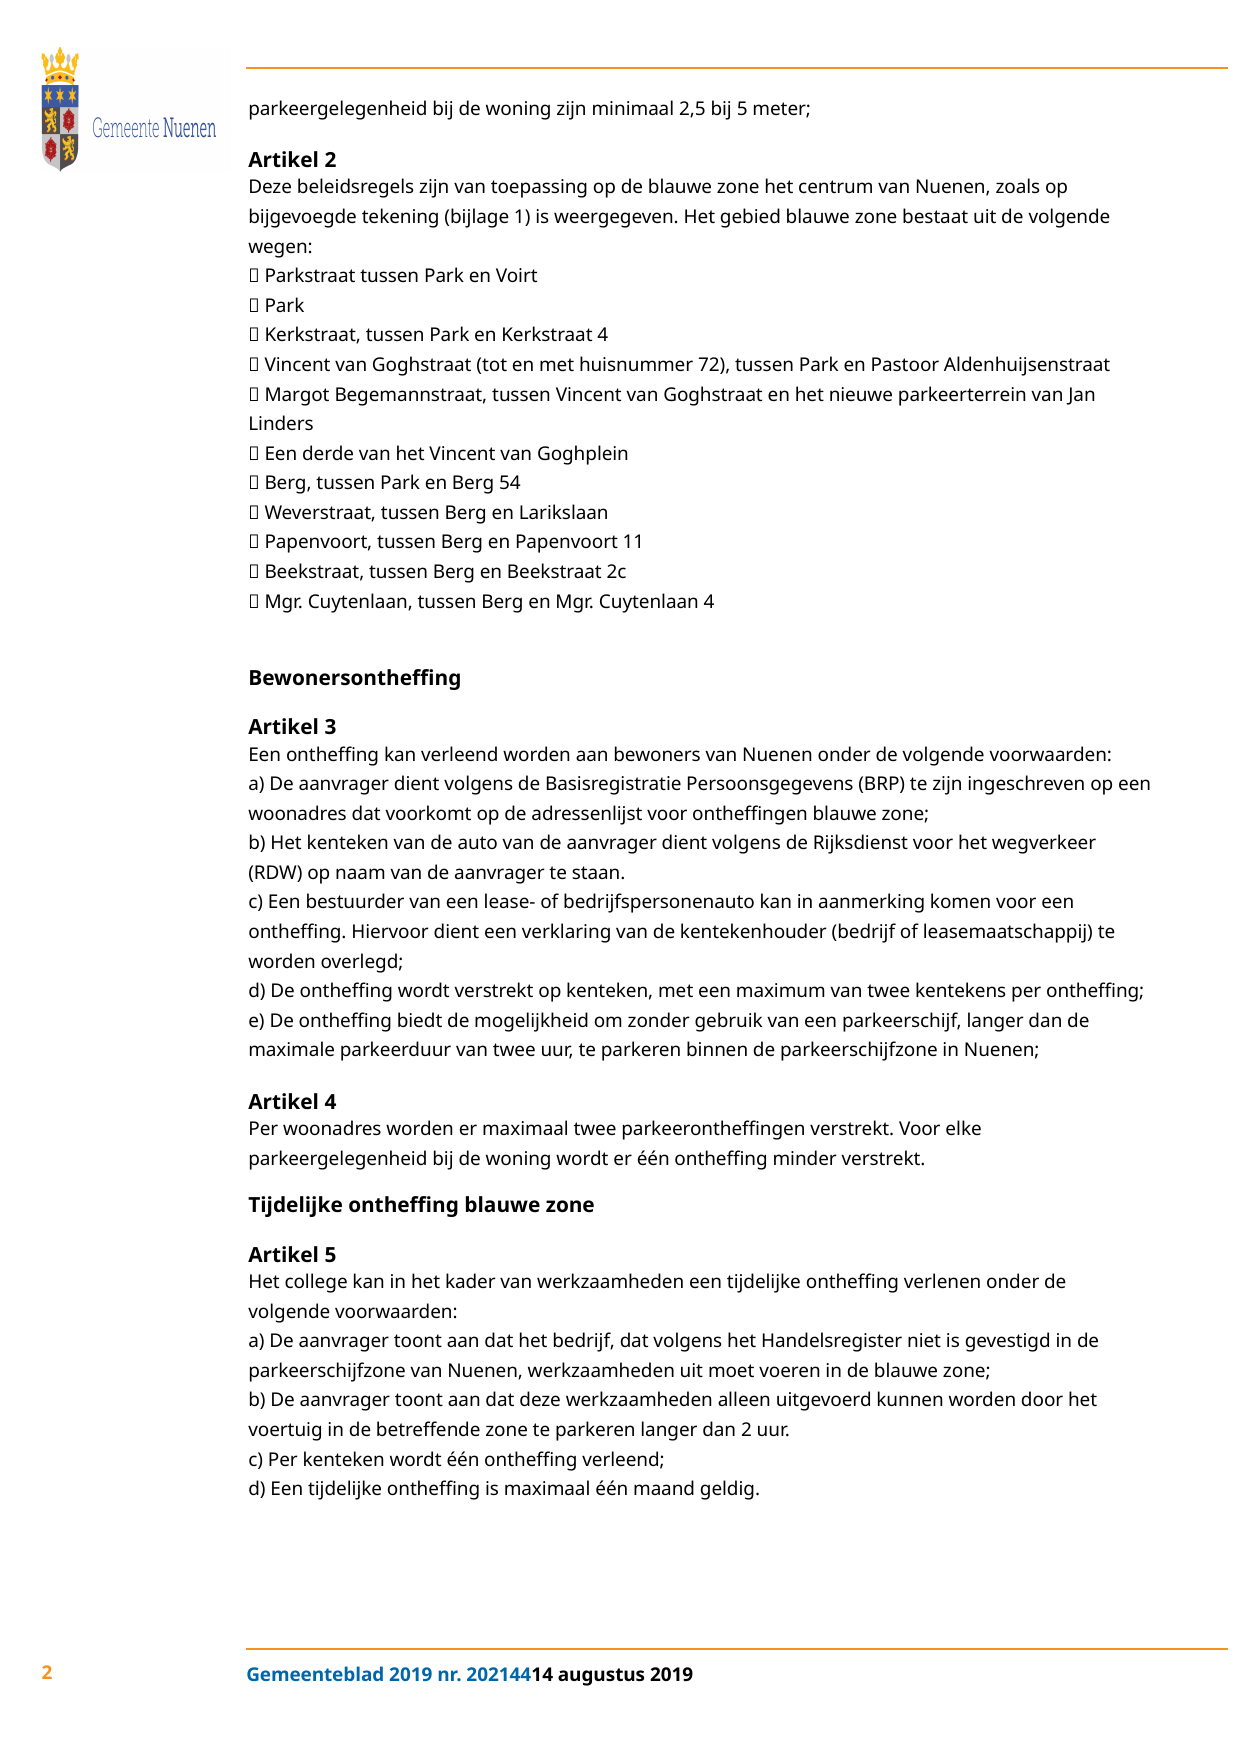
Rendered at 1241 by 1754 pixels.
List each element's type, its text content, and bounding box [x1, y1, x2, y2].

text b) De aanvrager toont aan dat deze werkzaamheden alleen uitgevoerd kunnen worden door het voertuig in de betreffende zone te parkeren langer dan 2 uur. [248, 1387, 1152, 1442]
text a) De aanvrager dient volgens de Basisregistratie Persoonsgegevens (BRP) te zijn ingeschreven op een woonadres dat voorkomt op de adressenlijst voor ontheffingen blauwe zone; [248, 770, 1152, 826]
text Per woonadres worden er maximaal twee parkeerontheffingen verstrekt. Voor elke parkeergelegenheid bij de woning wordt er één ontheffing minder verstrekt. [248, 1115, 1152, 1171]
text Een ontheffing kan verleend worden aan bewoners van Nuenen onder de volgende voorwaarden: [248, 741, 1152, 766]
text Artikel 4 [248, 1087, 1152, 1115]
text  Papenvoort, tussen Berg en Papenvoort 11 [248, 529, 1152, 554]
text  Beekstraat, tussen Berg en Beekstraat 2c [248, 558, 1152, 584]
text  Margot Begemannstraat, tussen Vincent van Goghstraat en het nieuwe parkeerterrein van Jan Linders [248, 381, 1152, 436]
text c) Per kenteken wordt één ontheffing verleend; [248, 1446, 1152, 1472]
text  Park [248, 292, 1152, 318]
text  Mgr. Cuytenlaan, tussen Berg en Mgr. Cuytenlaan 4 [248, 588, 1152, 613]
text Artikel 5 [248, 1240, 1152, 1268]
text Het college kan in het kader van werkzaamheden een tijdelijke ontheffing verlenen onder de volgende voorwaarden: [248, 1268, 1152, 1324]
text  Weverstraat, tussen Berg en Larikslaan [248, 499, 1152, 525]
text Bewonersontheffing [248, 663, 1152, 691]
text  Berg, tussen Park en Berg 54 [248, 469, 1152, 495]
text e) De ontheffing biedt de mogelijkheid om zonder gebruik van een parkeerschijf, langer dan de maximale parkeerduur van twee uur, te parkeren binnen de parkeerschijfzone in Nuenen; [248, 1007, 1152, 1062]
text  Een derde van het Vincent van Goghplein [248, 440, 1152, 466]
text a) De aanvrager toont aan dat het bedrijf, dat volgens het Handelsregister niet is gevestigd in de parkeerschijfzone van Nuenen, werkzaamheden uit moet voeren in de blauwe zone; [248, 1327, 1152, 1383]
text  Vincent van Goghstraat (tot en met huisnummer 72), tussen Park en Pastoor Aldenhuijsenstraat [248, 351, 1152, 377]
text parkeergelegenheid bij de woning zijn minimaal 2,5 bij 5 meter; [248, 95, 1152, 121]
text d) Een tijdelijke ontheffing is maximaal één maand geldig. [248, 1475, 1152, 1501]
text Artikel 3 [248, 712, 1152, 741]
text d) De ontheffing wordt verstrekt op kenteken, met een maximum van twee kentekens per ontheffing; [248, 977, 1152, 1003]
text Deze beleidsregels zijn van toepassing op de blauwe zone het centrum van Nuenen, zoals op bijgevoegde tekening (bijlage 1) is weergegeven. Het gebied blauwe zone bestaat uit de volgende wegen: [248, 174, 1152, 258]
text  Kerkstraat, tussen Park en Kerkstraat 4 [248, 322, 1152, 347]
text Artikel 2 [248, 145, 1152, 174]
picture [41, 47, 231, 172]
text Tijdelijke ontheffing blauwe zone [248, 1191, 1152, 1219]
text  Parkstraat tussen Park en Voirt [248, 262, 1152, 288]
text c) Een bestuurder van een lease- of bedrijfspersonenauto kan in aanmerking komen voor een ontheffing. Hiervoor dient een verklaring van de kentekenhouder (bedrijf of leasemaatschappij) te worden overlegd; [248, 889, 1152, 973]
text b) Het kenteken van de auto van de aanvrager dient volgens de Rijksdienst voor het wegverkeer (RDW) op naam van de aanvrager te staan. [248, 829, 1152, 885]
